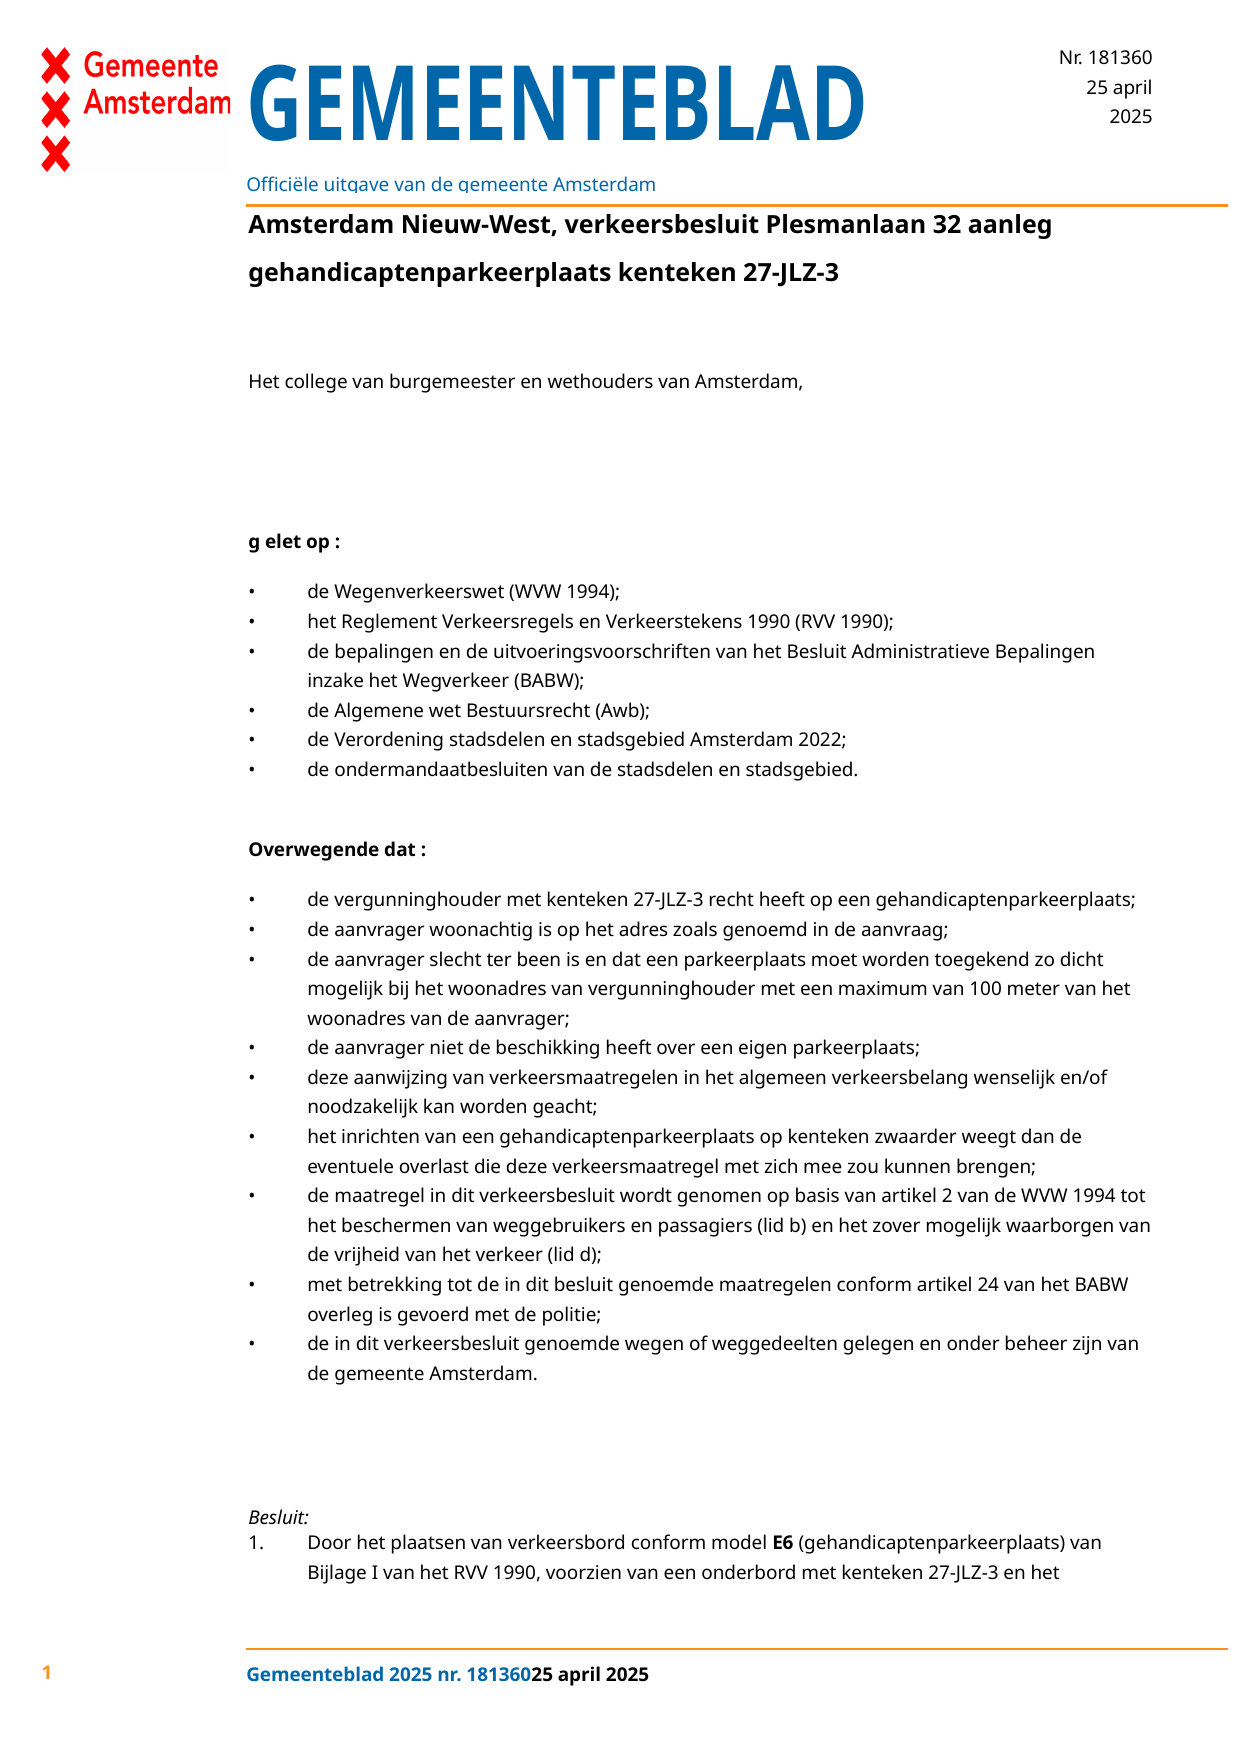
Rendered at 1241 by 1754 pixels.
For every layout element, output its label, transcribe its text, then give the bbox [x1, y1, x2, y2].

list de Wegenverkeerswet (WVW 1994); [248, 579, 1152, 604]
text Het college van burgemeester en wethouders van Amsterdam, [248, 368, 1152, 394]
list de vergunninghouder met kenteken 27-JLZ-3 recht heeft op een gehandicaptenparkeerplaats; [248, 887, 1152, 912]
list de Verordening stadsdelen en stadsgebied Amsterdam 2022; [248, 727, 1152, 752]
list het inrichten van een gehandicaptenparkeerplaats op kenteken zwaarder weegt dan de eventuele overlast die deze verkeersmaatregel met zich mee zou kunnen brengen; [248, 1123, 1152, 1178]
list de aanvrager slecht ter been is en dat een parkeerplaats moet worden toegekend zo dicht mogelijk bij het woonadres van vergunninghouder met een maximum van 100 meter van het woonadres van de aanvrager; [248, 946, 1152, 1031]
list de in dit verkeersbesluit genoemde wegen of weggedeelten gelegen en onder beheer zijn van de gemeente Amsterdam. [248, 1330, 1152, 1386]
text Overwegende dat : [248, 836, 1152, 862]
text Besluit: [248, 1504, 1152, 1529]
list het Reglement Verkeersregels en Verkeerstekens 1990 (RVV 1990); [248, 608, 1152, 634]
list de ondermandaatbesluiten van de stadsdelen en stadsgebied. [248, 756, 1152, 782]
list Door het plaatsen van verkeersbord conform model E6 (gehandicaptenparkeerplaats) van Bijlage I van het RVV 1990, voorzien van een onderbord met kenteken 27-JLZ-3 en het [248, 1529, 1152, 1585]
list met betrekking tot de in dit besluit genoemde maatregelen conform artikel 24 van het BABW overleg is gevoerd met de politie; [248, 1271, 1152, 1326]
list de maatregel in dit verkeersbesluit wordt genomen op basis van artikel 2 van de WVW 1994 tot het beschermen van weggebruikers en passagiers (lid b) en het zover mogelijk waarborgen van de vrijheid van het verkeer (lid d); [248, 1182, 1152, 1267]
text Amsterdam Nieuw-West, verkeersbesluit Plesmanlaan 32 aanleg gehandicaptenparkeerplaats kenteken 27-JLZ-3 [248, 207, 1152, 288]
picture [41, 47, 231, 172]
text g elet op : [248, 528, 1152, 554]
list deze aanwijzing van verkeersmaatregelen in het algemeen verkeersbelang wenselijk en/of noodzakelijk kan worden geacht; [248, 1064, 1152, 1119]
list de Algemene wet Bestuursrecht (Awb); [248, 697, 1152, 723]
list de bepalingen en de uitvoeringsvoorschriften van het Besluit Administratieve Bepalingen inzake het Wegverkeer (BABW); [248, 638, 1152, 693]
list de aanvrager niet de beschikking heeft over een eigen parkeerplaats; [248, 1034, 1152, 1060]
list de aanvrager woonachtig is op het adres zoals genoemd in de aanvraag; [248, 916, 1152, 942]
